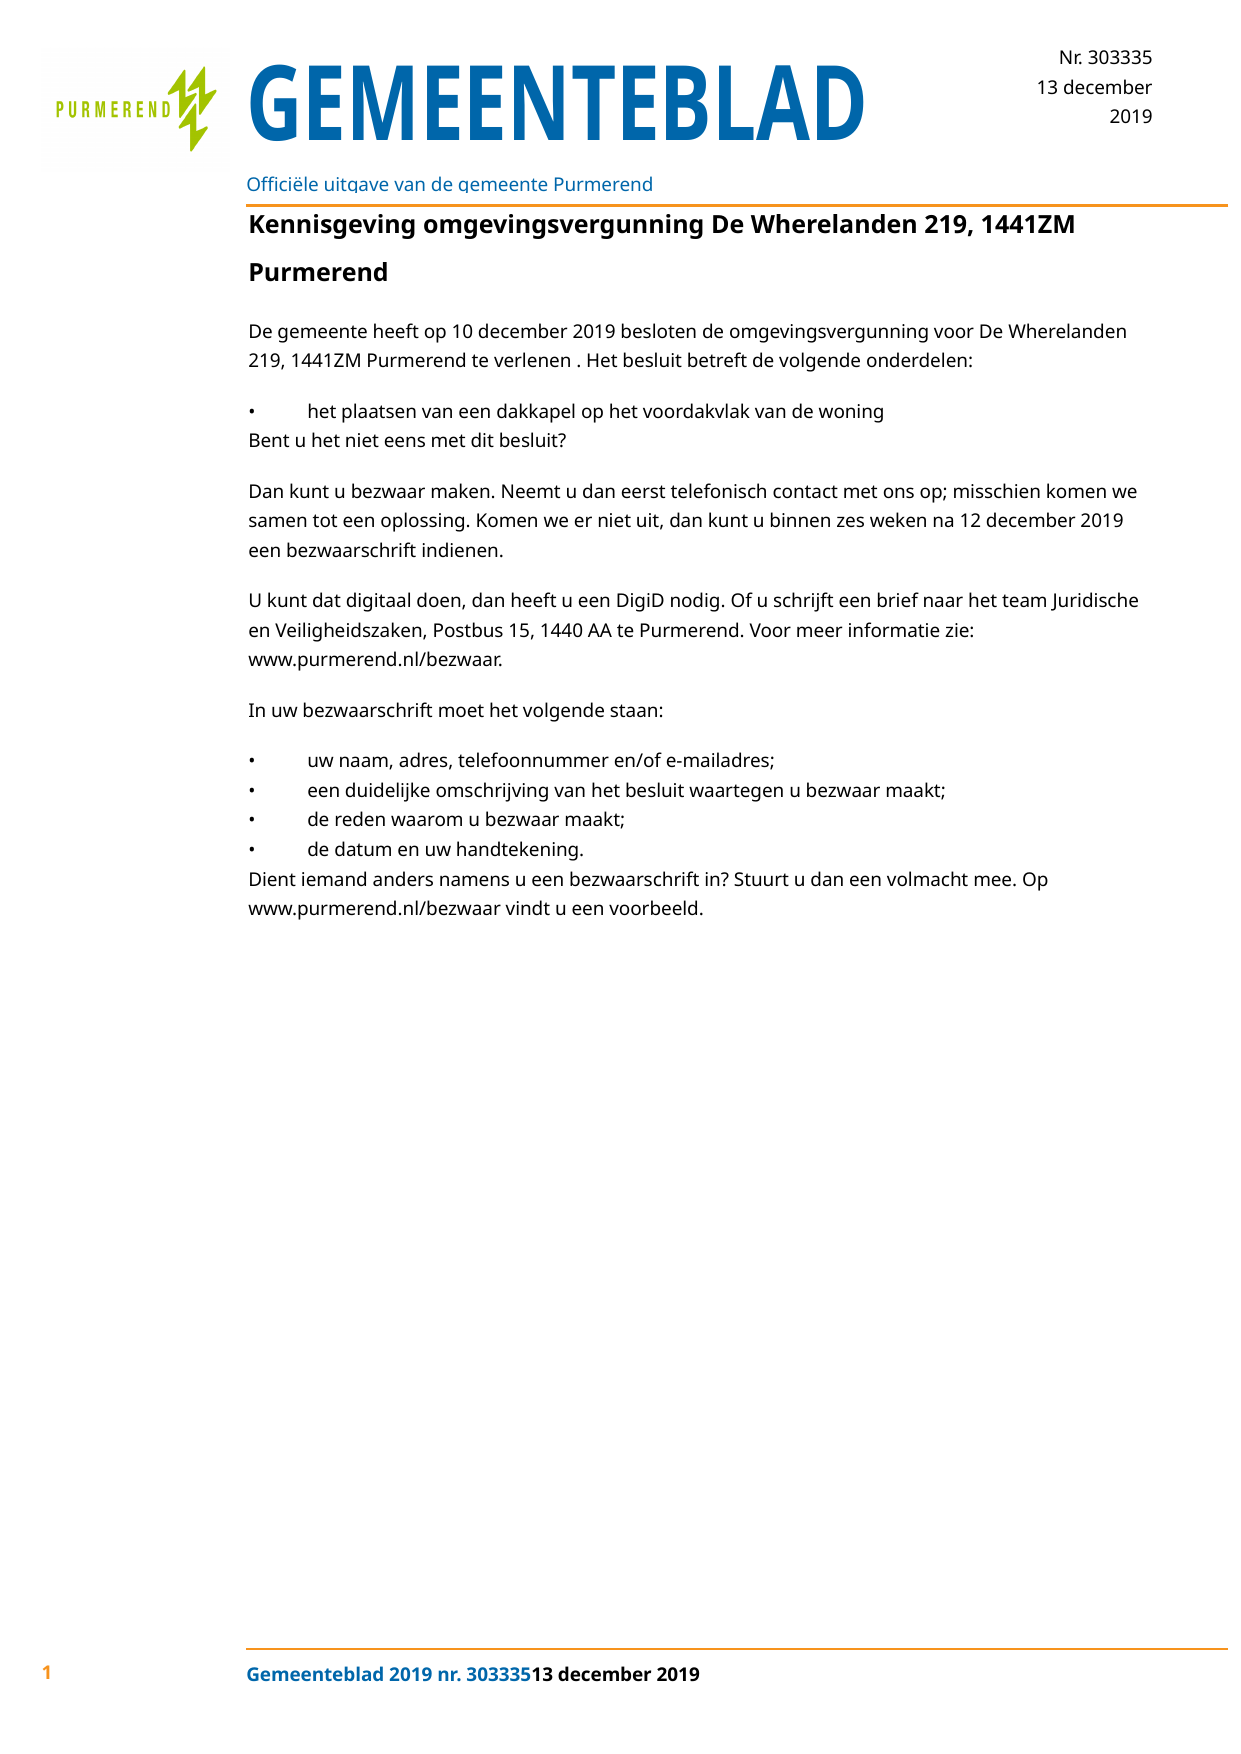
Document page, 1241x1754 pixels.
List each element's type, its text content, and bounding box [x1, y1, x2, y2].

text Bent u het niet eens met dit besluit? [248, 427, 1152, 453]
text Kennisgeving omgevingsvergunning De Wherelanden 219, 1441ZM Purmerend [248, 207, 1152, 288]
list de datum en uw handtekening. [248, 836, 1152, 862]
picture [41, 47, 231, 172]
list uw naam, adres, telefoonnummer en/of e-mailadres; [248, 747, 1152, 773]
text Dient iemand anders namens u een bezwaarschrift in? Stuurt u dan een volmacht mee. Op www.purmerend.nl/bezwaar vindt u een voorbeeld. [248, 866, 1152, 921]
text De gemeente heeft op 10 december 2019 besloten de omgevingsvergunning voor De Wherelanden 219, 1441ZM Purmerend te verlenen . Het besluit betreft de volgende onderdelen: [248, 318, 1152, 373]
list de reden waarom u bezwaar maakt; [248, 807, 1152, 832]
list het plaatsen van een dakkapel op het voordakvlak van de woning [248, 398, 1152, 424]
list een duidelijke omschrijving van het besluit waartegen u bezwaar maakt; [248, 777, 1152, 803]
text Dan kunt u bezwaar maken. Neemt u dan eerst telefonisch contact met ons op; misschien komen we samen tot een oplossing. Komen we er niet uit, dan kunt u binnen zes weken na 12 december 2019 een bezwaarschrift indienen. [248, 478, 1152, 563]
text In uw bezwaarschrift moet het volgende staan: [248, 697, 1152, 723]
text U kunt dat digitaal doen, dan heeft u een DigiD nodig. Of u schrijft een brief naar het team Juridische en Veiligheidszaken, Postbus 15, 1440 AA te Purmerend. Voor meer informatie zie: www.purmerend.nl/bezwaar. [248, 587, 1152, 672]
